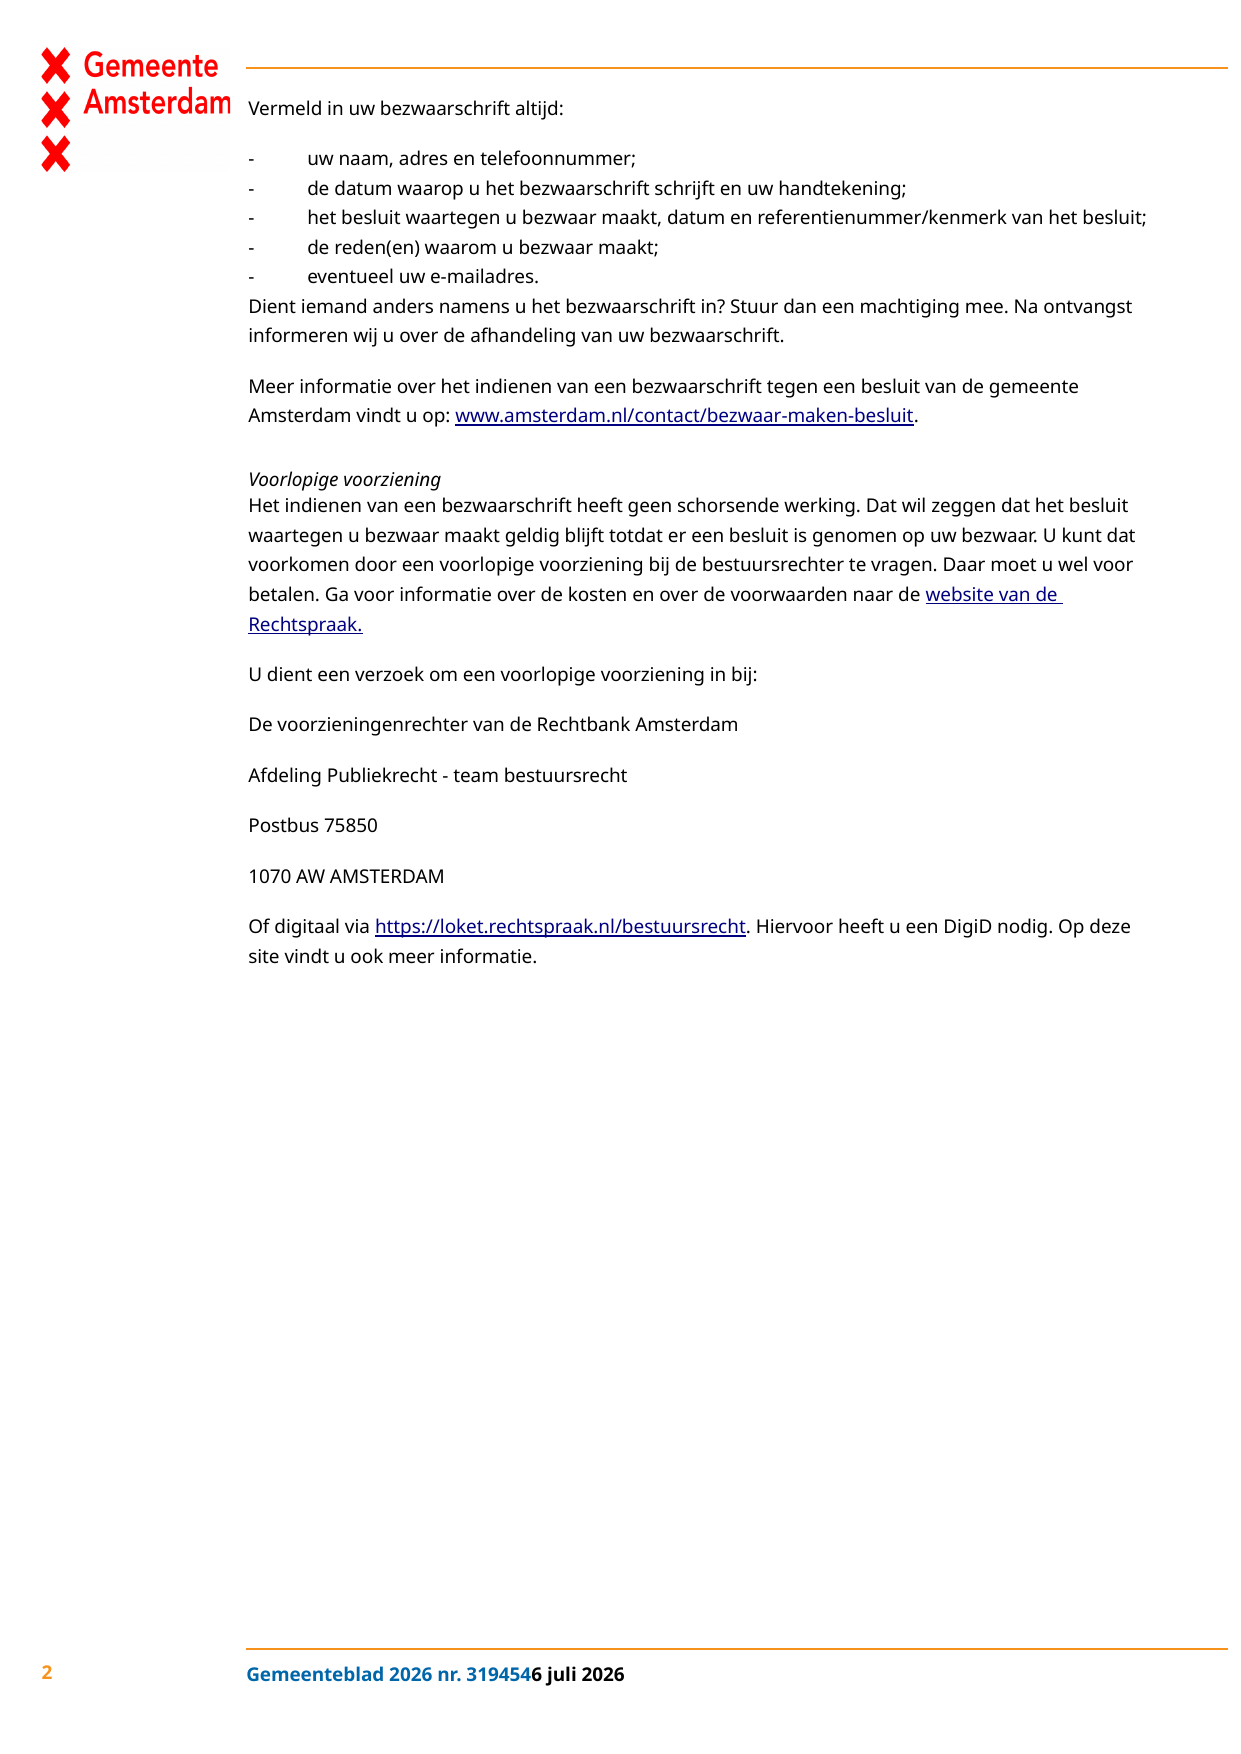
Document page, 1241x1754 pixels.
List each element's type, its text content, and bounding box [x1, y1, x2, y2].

list het besluit waartegen u bezwaar maakt, datum en referentienummer/kenmerk van het besluit; [248, 204, 1152, 230]
text De voorzieningenrechter van de Rechtbank Amsterdam [248, 712, 1152, 737]
text Voorlopige voorziening [248, 467, 1152, 492]
text Dient iemand anders namens u het bezwaarschrift in? Stuur dan een machtiging mee. Na ontvangst informeren wij u over de afhandeling van uw bezwaarschrift. [248, 293, 1152, 348]
text Het indienen van een bezwaarschrift heeft geen schorsende werking. Dat wil zeggen dat het besluit waartegen u bezwaar maakt geldig blijft totdat er een besluit is genomen op uw bezwaar. U kunt dat voorkomen door een voorlopige voorziening bij de bestuursrechter te vragen. Daar moet u wel voor betalen. Ga voor informatie over de kosten en over de voorwaarden naar de website van de Rechtspraak. [248, 492, 1152, 636]
list uw naam, adres en telefoonnummer; [248, 145, 1152, 171]
text 1070 AW AMSTERDAM [248, 863, 1152, 888]
picture [41, 47, 231, 172]
text Afdeling Publiekrecht - team bestuursrecht [248, 762, 1152, 788]
list de datum waarop u het bezwaarschrift schrijft en uw handtekening; [248, 175, 1152, 201]
text Postbus 75850 [248, 812, 1152, 838]
text Of digitaal via https://loket.rechtspraak.nl/bestuursrecht. Hiervoor heeft u een DigiD nodig. Op deze site vindt u ook meer informatie. [248, 913, 1152, 968]
text U dient een verzoek om een voorlopige voorziening in bij: [248, 661, 1152, 687]
list de reden(en) waarom u bezwaar maakt; [248, 234, 1152, 260]
text Meer informatie over het indienen van een bezwaarschrift tegen een besluit van de gemeente Amsterdam vindt u op: www.amsterdam.nl/contact/bezwaar-maken-besluit. [248, 373, 1152, 428]
text Vermeld in uw bezwaarschrift altijd: [248, 95, 1152, 121]
list eventueel uw e-mailadres. [248, 263, 1152, 289]
